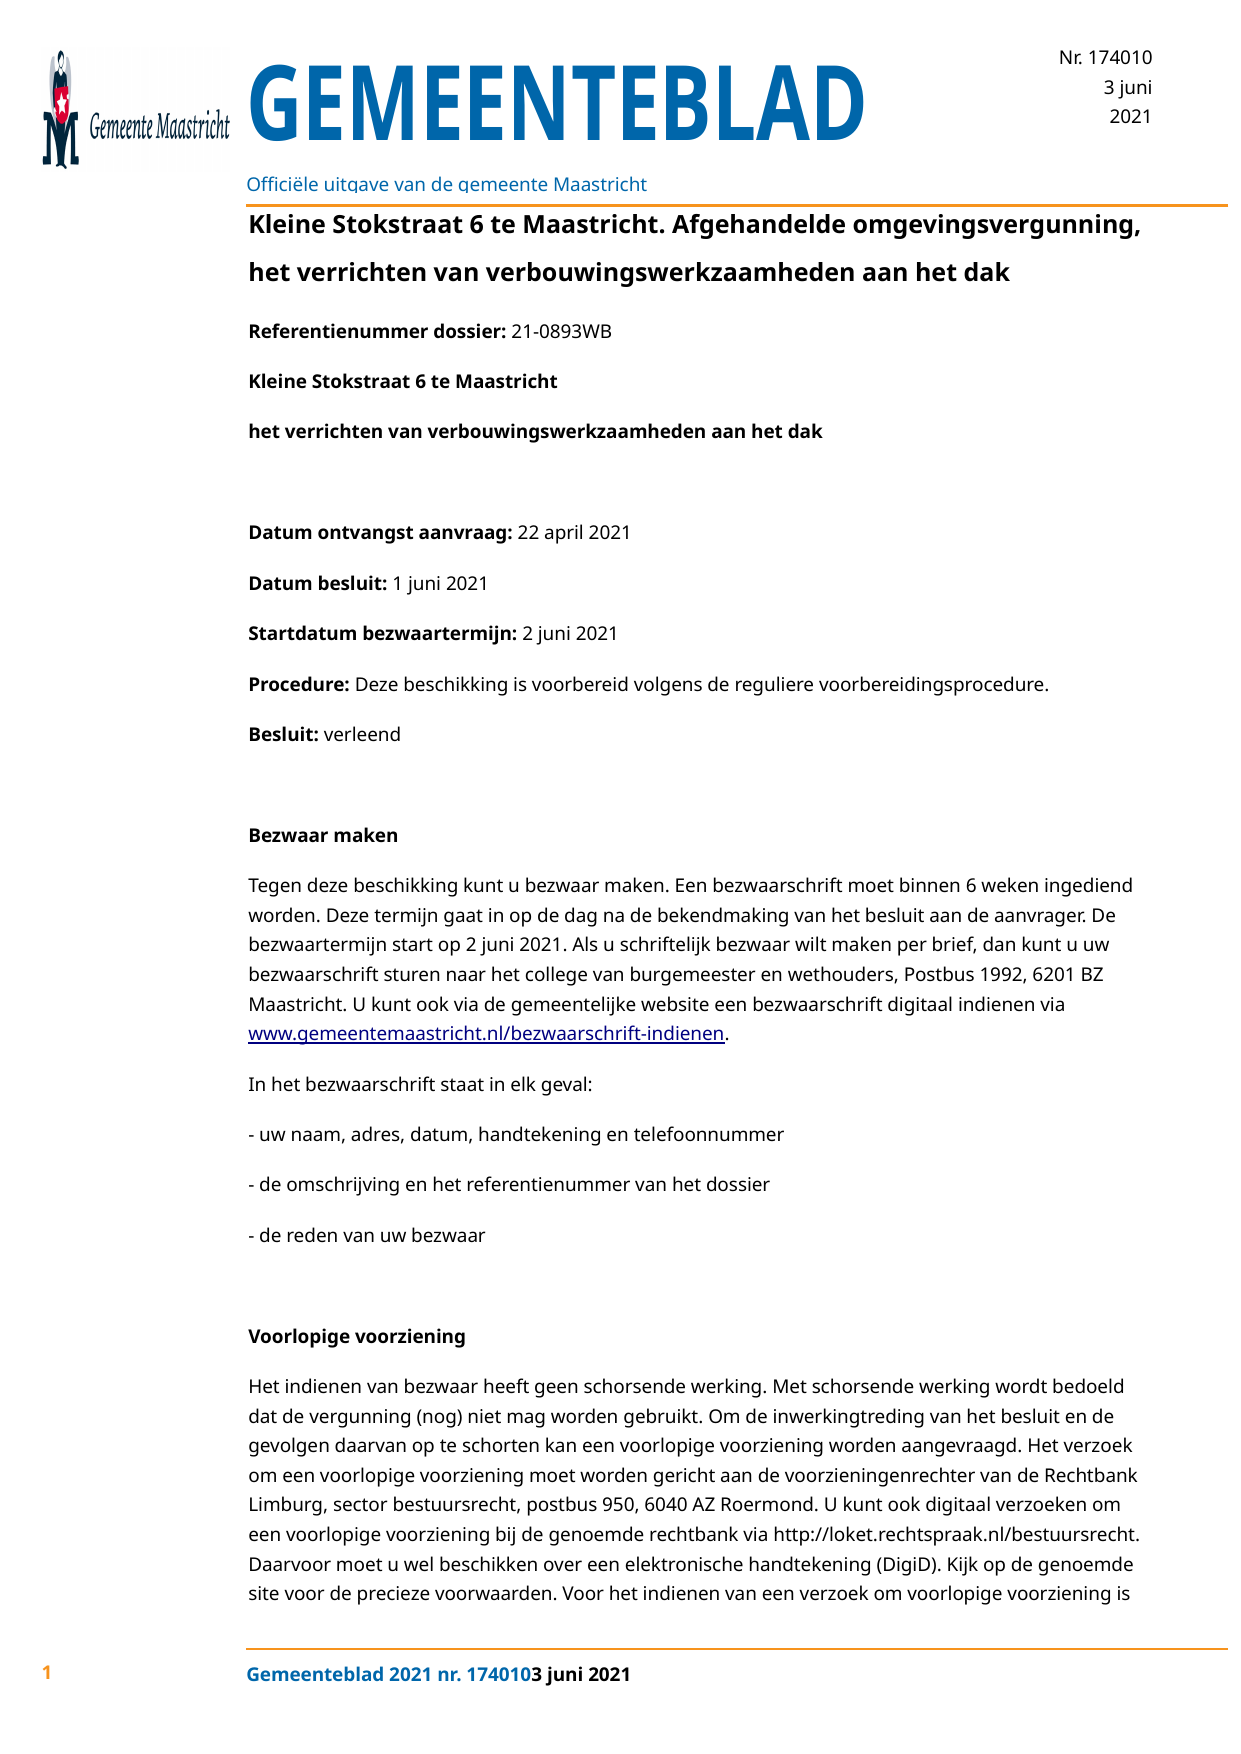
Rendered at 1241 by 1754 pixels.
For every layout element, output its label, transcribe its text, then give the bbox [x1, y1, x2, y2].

text Kleine Stokstraat 6 te Maastricht. Afgehandelde omgevingsvergunning, het verrichten van verbouwingswerkzaamheden aan het dak [248, 207, 1152, 288]
text - uw naam, adres, datum, handtekening en telefoonnummer [248, 1121, 1152, 1147]
text - de omschrijving en het referentienummer van het dossier [248, 1172, 1152, 1197]
text In het bezwaarschrift staat in elk geval: [248, 1071, 1152, 1097]
text het verrichten van verbouwingswerkzaamheden aan het dak [248, 419, 1152, 444]
text Procedure: Deze beschikking is voorbereid volgens de reguliere voorbereidingsprocedure. [248, 671, 1152, 697]
text Het indienen van bezwaar heeft geen schorsende werking. Met schorsende werking wordt bedoeld dat de vergunning (nog) niet mag worden gebruikt. Om de inwerkingtreding van het besluit en de gevolgen daarvan op te schorten kan een voorlopige voorziening worden aangevraagd. Het verzoek om een voorlopige voorziening moet worden gericht aan de voorzieningenrechter van de Rechtbank Limburg, sector bestuursrecht, postbus 950, 6040 AZ Roermond. U kunt ook digitaal verzoeken om een voorlopige voorziening bij de genoemde rechtbank via http://loket.rechtspraak.nl/bestuursrecht. Daarvoor moet u wel beschikken over een elektronische handtekening (DigiD). Kijk op de genoemde site voor de precieze voorwaarden. Voor het indienen van een verzoek om voorlopige voorziening is [248, 1373, 1152, 1606]
picture [41, 47, 231, 172]
text Bezwaar maken [248, 822, 1152, 848]
text Startdatum bezwaartermijn: 2 juni 2021 [248, 620, 1152, 646]
text Kleine Stokstraat 6 te Maastricht [248, 368, 1152, 394]
text Voorlopige voorziening [248, 1323, 1152, 1349]
text Datum besluit: 1 juni 2021 [248, 570, 1152, 596]
text Referentienummer dossier: 21-0893WB [248, 318, 1152, 344]
text Besluit: verleend [248, 721, 1152, 747]
text Datum ontvangst aanvraag: 22 april 2021 [248, 519, 1152, 545]
text Tegen deze beschikking kunt u bezwaar maken. Een bezwaarschrift moet binnen 6 weken ingediend worden. Deze termijn gaat in op de dag na de bekendmaking van het besluit aan de aanvrager. De bezwaartermijn start op 2 juni 2021. Als u schriftelijk bezwaar wilt maken per brief, dan kunt u uw bezwaarschrift sturen naar het college van burgemeester en wethouders, Postbus 1992, 6201 BZ Maastricht. U kunt ook via de gemeentelijke website een bezwaarschrift digitaal indienen via www.gemeentemaastricht.nl/bezwaarschrift-indienen. [248, 872, 1152, 1046]
text - de reden van uw bezwaar [248, 1222, 1152, 1248]
